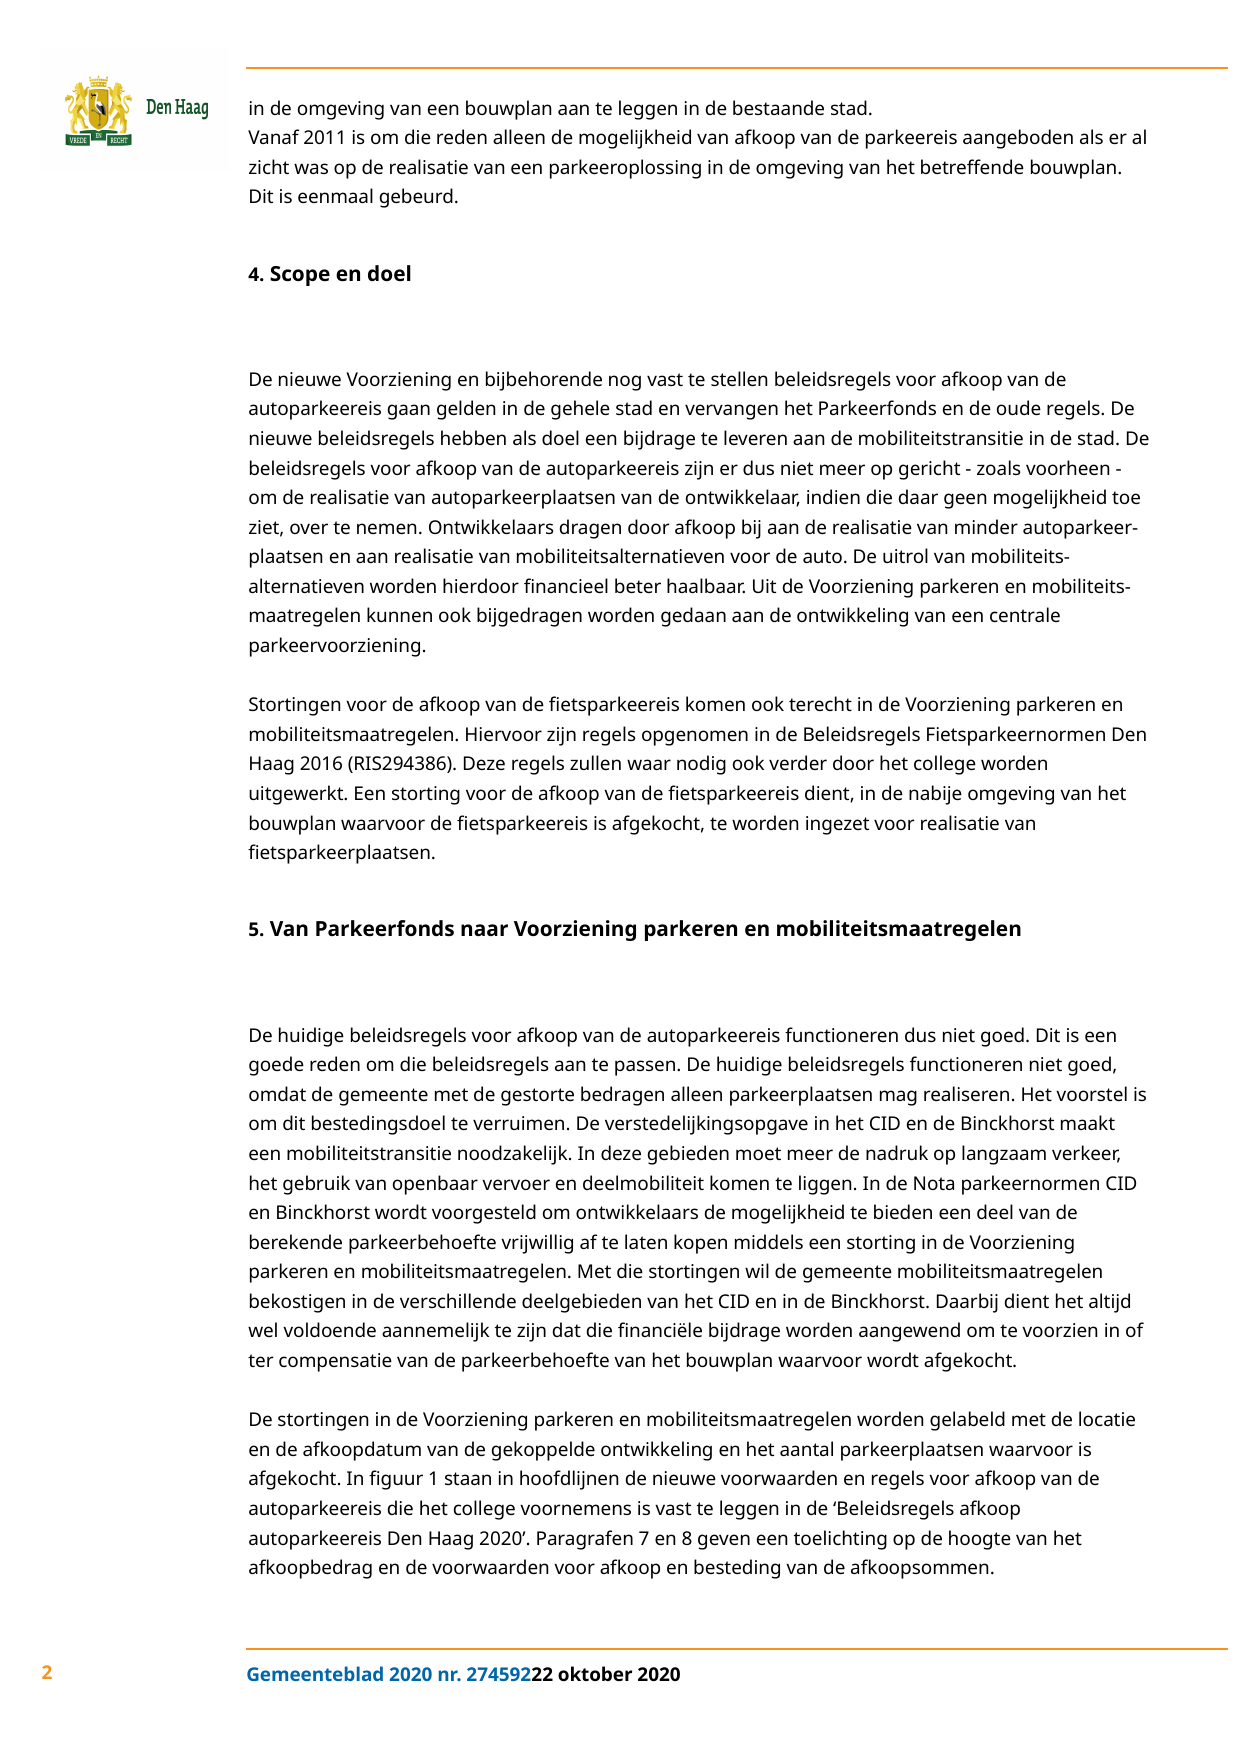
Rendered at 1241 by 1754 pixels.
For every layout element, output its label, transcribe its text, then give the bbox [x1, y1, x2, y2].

text in de omgeving van een bouwplan aan te leggen in de bestaande stad. [248, 95, 1152, 121]
text 5. Van Parkeerfonds naar Voorziening parkeren en mobiliteitsmaatregelen [248, 914, 1152, 943]
text Stortingen voor de afkoop van de fietsparkeereis komen ook terecht in de Voorziening parkeren en mobiliteitsmaatregelen. Hiervoor zijn regels opgenomen in de Beleidsregels Fietsparkeernormen Den Haag 2016 (RIS294386). Deze regels zullen waar nodig ook verder door het college worden uitgewerkt. Een storting voor de afkoop van de fietsparkeereis dient, in de nabije omgeving van het bouwplan waarvoor de fietsparkeereis is afgekocht, te worden ingezet voor realisatie van fietsparkeerplaatsen. [248, 691, 1152, 865]
text Vanaf 2011 is om die reden alleen de mogelijkheid van afkoop van de parkeereis aangeboden als er al zicht was op de realisatie van een parkeeroplossing in de omgeving van het betreffende bouwplan. Dit is eenmaal gebeurd. [248, 124, 1152, 209]
text 4. Scope en doel [248, 259, 1152, 287]
text De nieuwe Voorziening en bijbehorende nog vast te stellen beleidsregels voor afkoop van de autoparkeereis gaan gelden in de gehele stad en vervangen het Parkeerfonds en de oude regels. De nieuwe beleidsregels hebben als doel een bijdrage te leveren aan de mobiliteitstransitie in de stad. De beleidsregels voor afkoop van de autoparkeereis zijn er dus niet meer op gericht - zoals voorheen - om de realisatie van autoparkeerplaatsen van de ontwikkelaar, indien die daar geen mogelijkheid toe ziet, over te nemen. Ontwikkelaars dragen door afkoop bij aan de realisatie van minder autoparkeer-plaatsen en aan realisatie van mobiliteitsalternatieven voor de auto. De uitrol van mobiliteits-alternatieven worden hierdoor financieel beter haalbaar. Uit de Voorziening parkeren en mobiliteits-maatregelen kunnen ook bijgedragen worden gedaan aan de ontwikkeling van een centrale parkeervoorziening. [248, 366, 1152, 658]
text De stortingen in de Voorziening parkeren en mobiliteitsmaatregelen worden gelabeld met de locatie en de afkoopdatum van de gekoppelde ontwikkeling en het aantal parkeerplaatsen waarvoor is afgekocht. In figuur 1 staan in hoofdlijnen de nieuwe voorwaarden en regels voor afkoop van de autoparkeereis die het college voornemens is vast te leggen in de ‘Beleidsregels afkoop autoparkeereis Den Haag 2020’. Paragrafen 7 en 8 geven een toelichting op de hoogte van het afkoopbedrag en de voorwaarden voor afkoop en besteding van de afkoopsommen. [248, 1406, 1152, 1580]
picture [41, 47, 231, 172]
text De huidige beleidsregels voor afkoop van de autoparkeereis functioneren dus niet goed. Dit is een goede reden om die beleidsregels aan te passen. De huidige beleidsregels functioneren niet goed, omdat de gemeente met de gestorte bedragen alleen parkeerplaatsen mag realiseren. Het voorstel is om dit bestedingsdoel te verruimen. De verstedelijkingsopgave in het CID en de Binckhorst maakt een mobiliteitstransitie noodzakelijk. In deze gebieden moet meer de nadruk op langzaam verkeer, het gebruik van openbaar vervoer en deelmobiliteit komen te liggen. In de Nota parkeernormen CID en Binckhorst wordt voorgesteld om ontwikkelaars de mogelijkheid te bieden een deel van de berekende parkeerbehoefte vrijwillig af te laten kopen middels een storting in de Voorziening parkeren en mobiliteitsmaatregelen. Met die stortingen wil de gemeente mobiliteitsmaatregelen bekostigen in de verschillende deelgebieden van het CID en in de Binckhorst. Daarbij dient het altijd wel voldoende aannemelijk te zijn dat die financiële bijdrage worden aangewend om te voorzien in of ter compensatie van de parkeerbehoefte van het bouwplan waarvoor wordt afgekocht. [248, 1022, 1152, 1373]
